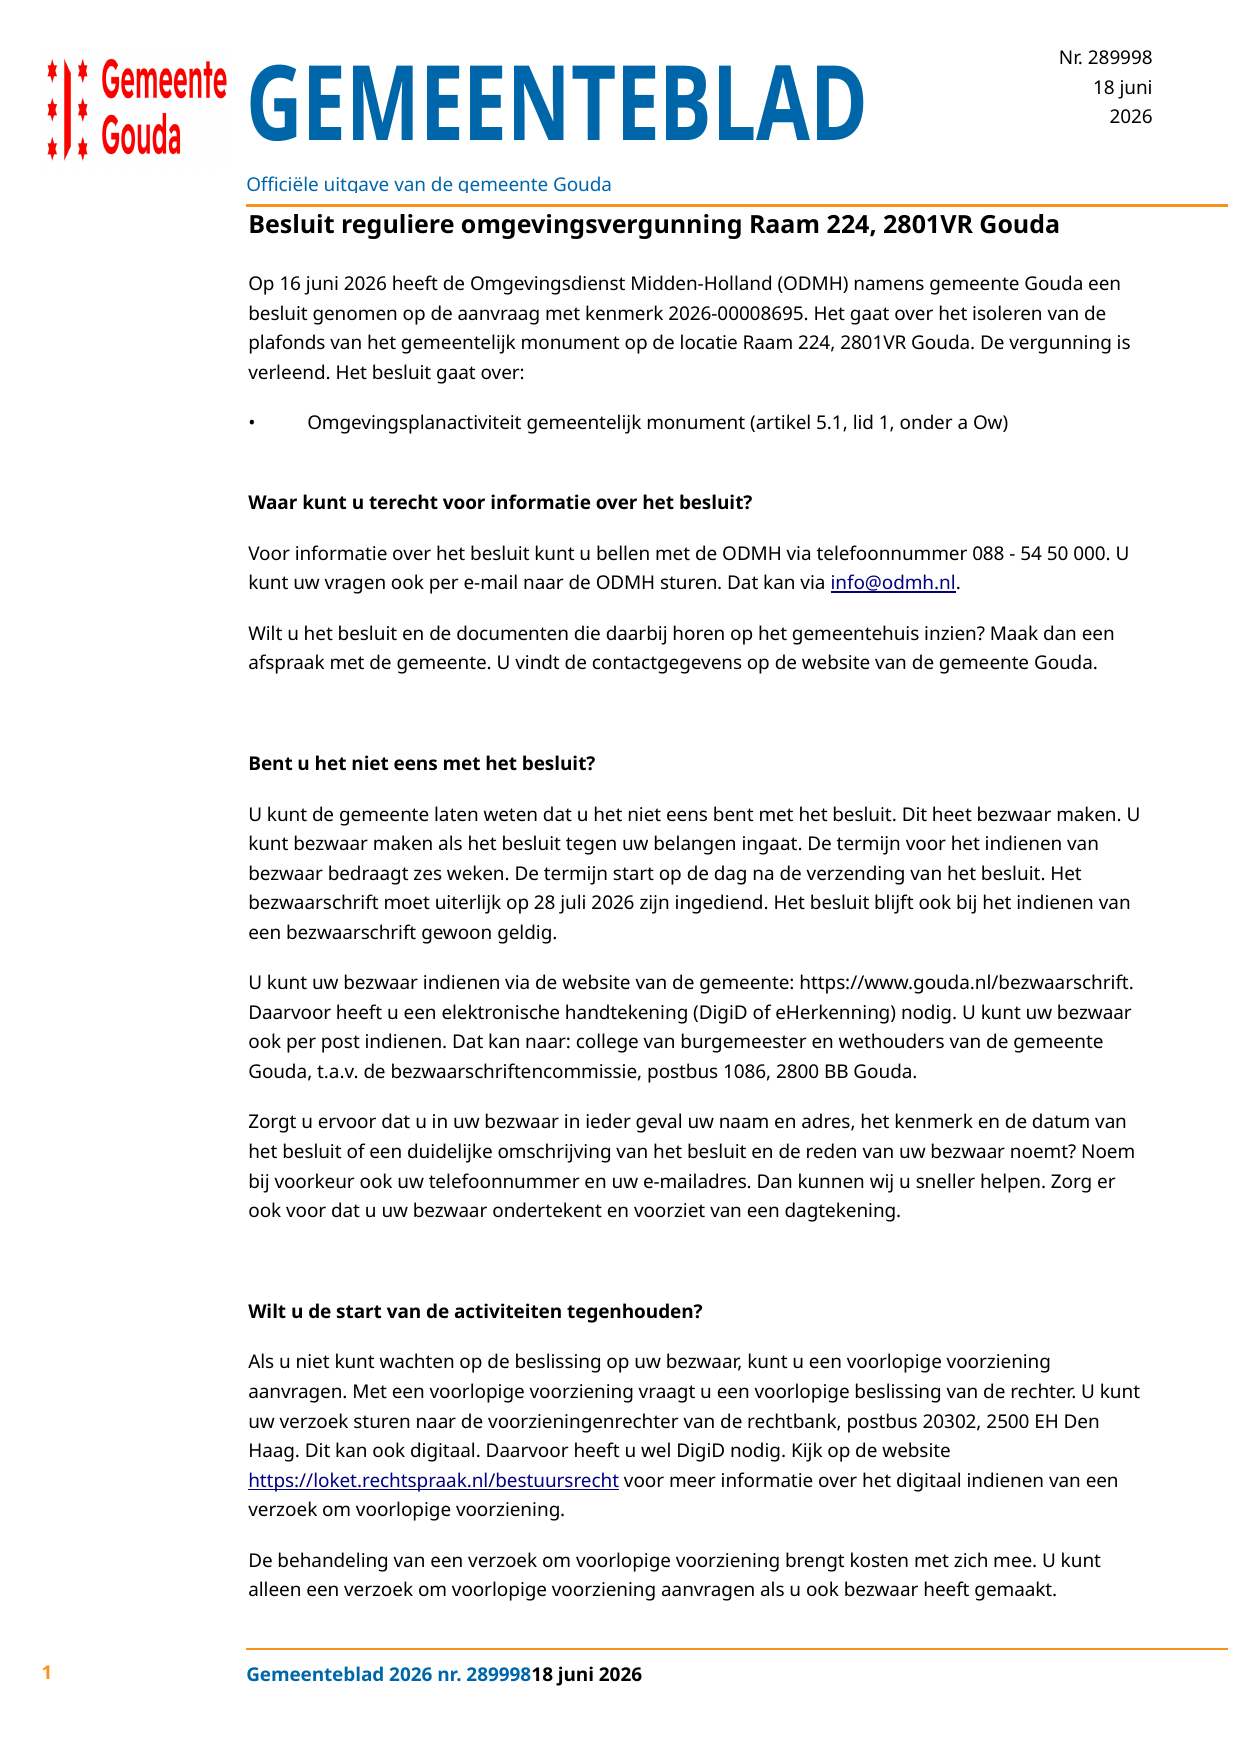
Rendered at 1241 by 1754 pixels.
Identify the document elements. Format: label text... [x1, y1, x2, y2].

text Zorgt u ervoor dat u in uw bezwaar in ieder geval uw naam en adres, het kenmerk en de datum van het besluit of een duidelijke omschrijving van het besluit en de reden van uw bezwaar noemt? Noem bij voorkeur ook uw telefoonnummer en uw e-mailadres. Dan kunnen wij u sneller helpen. Zorg er ook voor dat u uw bezwaar ondertekent en voorziet van een dagtekening. [248, 1109, 1152, 1223]
text Bent u het niet eens met het besluit? [248, 750, 1152, 776]
text Als u niet kunt wachten op de beslissing op uw bezwaar, kunt u een voorlopige voorziening aanvragen. Met een voorlopige voorziening vraagt u een voorlopige beslissing van de rechter. U kunt uw verzoek sturen naar de voorzieningenrechter van de rechtbank, postbus 20302, 2500 EH Den Haag. Dit kan ook digitaal. Daarvoor heeft u wel DigiD nodig. Kijk op de website https://loket.rechtspraak.nl/bestuursrecht voor meer informatie over het digitaal indienen van een verzoek om voorlopige voorziening. [248, 1349, 1152, 1522]
text Voor informatie over het besluit kunt u bellen met de ODMH via telefoonnummer 088 - 54 50 000. U kunt uw vragen ook per e-mail naar de ODMH sturen. Dat kan via info@odmh.nl. [248, 540, 1152, 595]
text Waar kunt u terecht voor informatie over het besluit? [248, 489, 1152, 515]
text Wilt u het besluit en de documenten die daarbij horen op het gemeentehuis inzien? Maak dan een afspraak met de gemeente. U vindt de contactgegevens op de website van de gemeente Gouda. [248, 620, 1152, 675]
text U kunt de gemeente laten weten dat u het niet eens bent met het besluit. Dit heet bezwaar maken. U kunt bezwaar maken als het besluit tegen uw belangen ingaat. De termijn voor het indienen van bezwaar bedraagt zes weken. De termijn start op de dag na de verzending van het besluit. Het bezwaarschrift moet uiterlijk op 28 juli 2026 zijn ingediend. Het besluit blijft ook bij het indienen van een bezwaarschrift gewoon geldig. [248, 801, 1152, 945]
text De behandeling van een verzoek om voorlopige voorziening brengt kosten met zich mee. U kunt alleen een verzoek om voorlopige voorziening aanvragen als u ook bezwaar heeft gemaakt. [248, 1547, 1152, 1602]
list Omgevingsplanactiviteit gemeentelijk monument (artikel 5.1, lid 1, onder a Ow) [248, 409, 1152, 435]
text Wilt u de start van de activiteiten tegenhouden? [248, 1298, 1152, 1324]
text Besluit reguliere omgevingsvergunning Raam 224, 2801VR Gouda [248, 207, 1152, 241]
text Op 16 juni 2026 heeft de Omgevingsdienst Midden-Holland (ODMH) namens gemeente Gouda een besluit genomen op de aanvraag met kenmerk 2026-00008695. Het gaat over het isoleren van de plafonds van het gemeentelijk monument op de locatie Raam 224, 2801VR Gouda. De vergunning is verleend. Het besluit gaat over: [248, 270, 1152, 385]
picture [41, 47, 231, 172]
text U kunt uw bezwaar indienen via de website van de gemeente: https://www.gouda.nl/bezwaarschrift. Daarvoor heeft u een elektronische handtekening (DigiD of eHerkenning) nodig. U kunt uw bezwaar ook per post indienen. Dat kan naar: college van burgemeester en wethouders van de gemeente Gouda, t.a.v. de bezwaarschriftencommissie, postbus 1086, 2800 BB Gouda. [248, 969, 1152, 1084]
